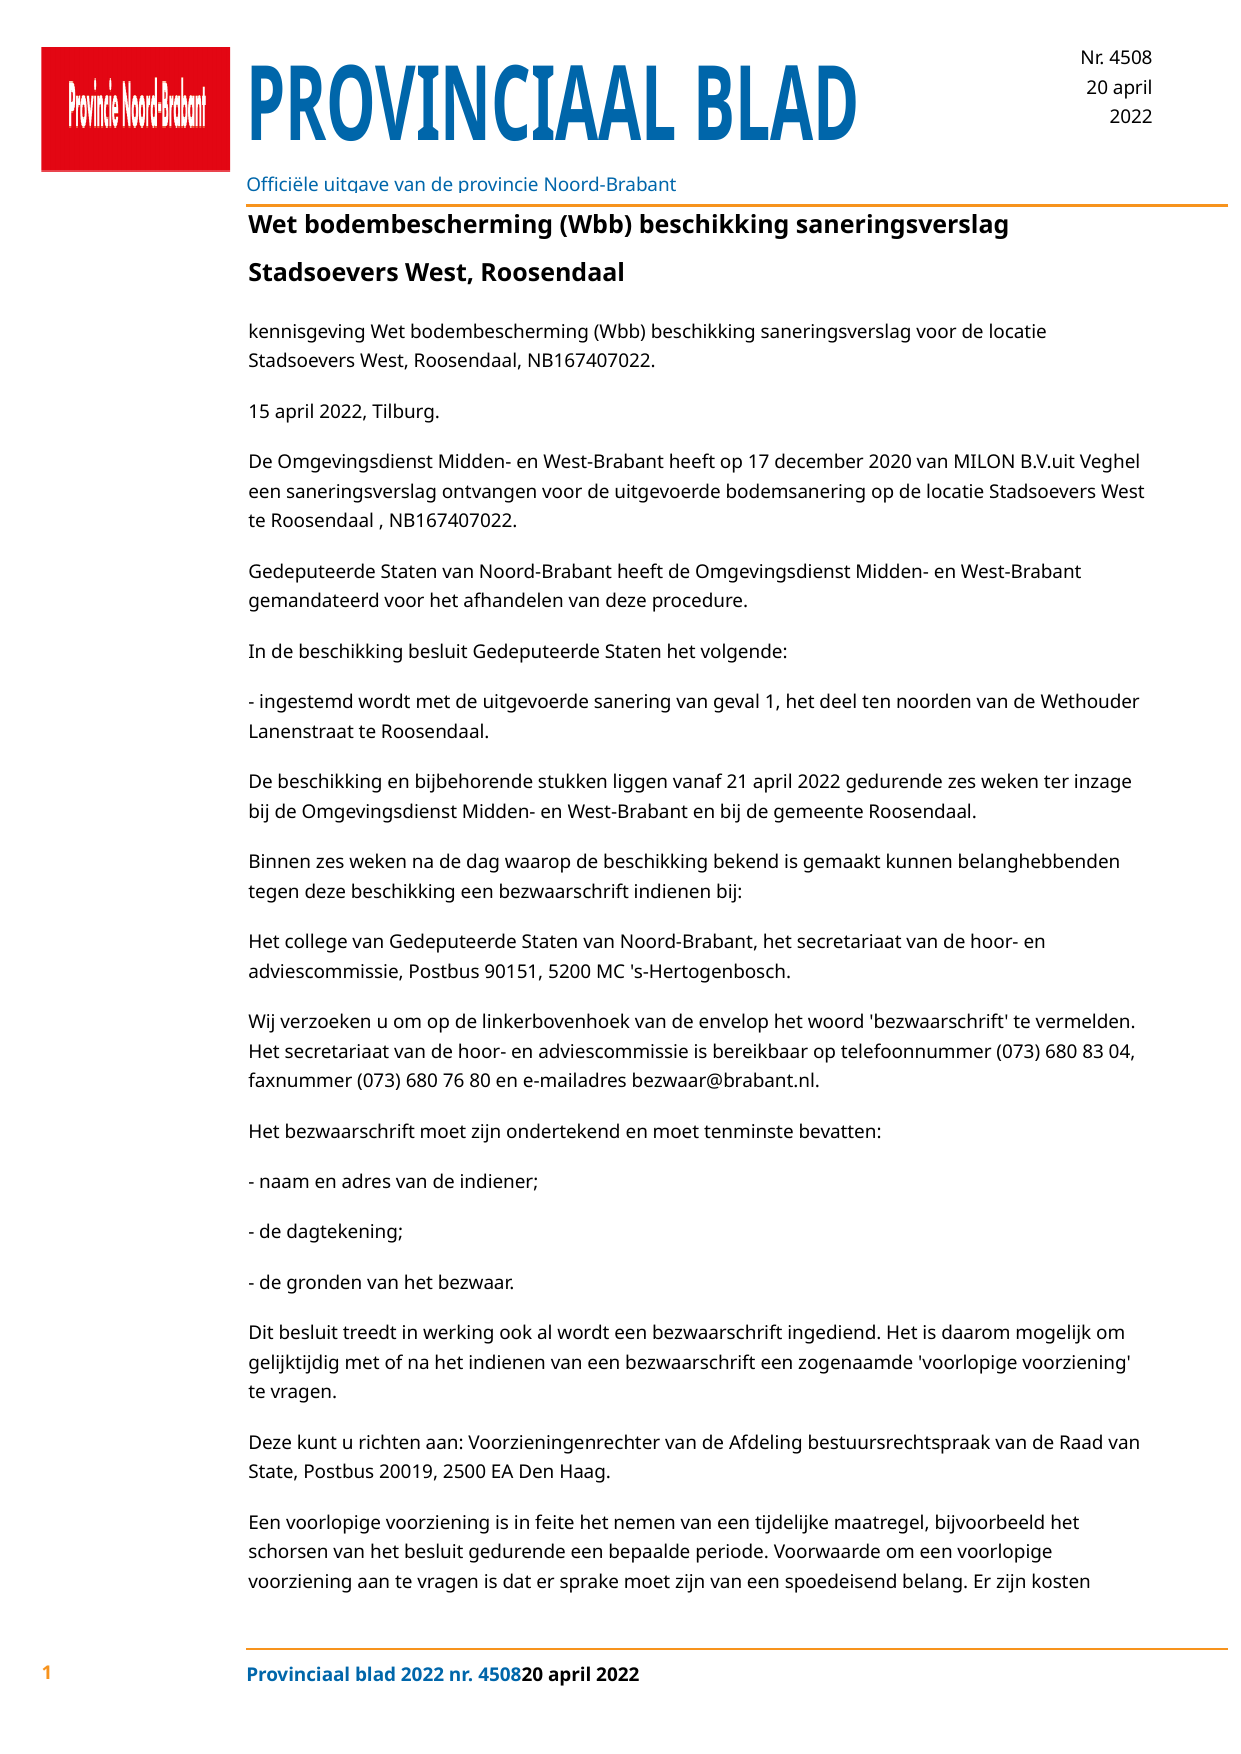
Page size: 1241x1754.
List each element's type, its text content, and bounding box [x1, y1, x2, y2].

text kennisgeving Wet bodembescherming (Wbb) beschikking saneringsverslag voor de locatie Stadsoevers West, Roosendaal, NB167407022. [248, 318, 1152, 373]
text Binnen zes weken na de dag waarop de beschikking bekend is gemaakt kunnen belanghebbenden tegen deze beschikking een bezwaarschrift indienen bij: [248, 848, 1152, 904]
text - de gronden van het bezwaar. [248, 1269, 1152, 1295]
text De beschikking en bijbehorende stukken liggen vanaf 21 april 2022 gedurende zes weken ter inzage bij de Omgevingsdienst Midden- en West-Brabant en bij de gemeente Roosendaal. [248, 768, 1152, 824]
text - naam en adres van de indiener; [248, 1168, 1152, 1194]
text In de beschikking besluit Gedeputeerde Staten het volgende: [248, 638, 1152, 664]
picture [41, 47, 231, 172]
text - ingestemd wordt met de uitgevoerde sanering van geval 1, het deel ten noorden van de Wethouder Lanenstraat te Roosendaal. [248, 688, 1152, 744]
text 15 april 2022, Tilburg. [248, 398, 1152, 424]
text Een voorlopige voorziening is in feite het nemen van een tijdelijke maatregel, bijvoorbeeld het schorsen van het besluit gedurende een bepaalde periode. Voorwaarde om een voorlopige voorziening aan te vragen is dat er sprake moet zijn van een spoedeisend belang. Er zijn kosten [248, 1509, 1152, 1594]
text De Omgevingsdienst Midden- en West-Brabant heeft op 17 december 2020 van MILON B.V.uit Veghel een saneringsverslag ontvangen voor de uitgevoerde bodemsanering op de locatie Stadsoevers West te Roosendaal , NB167407022. [248, 448, 1152, 533]
text Wet bodembescherming (Wbb) beschikking saneringsverslag Stadsoevers West, Roosendaal [248, 207, 1152, 288]
text Het college van Gedeputeerde Staten van Noord-Brabant, het secretariaat van de hoor- en adviescommissie, Postbus 90151, 5200 MC 's-Hertogenbosch. [248, 928, 1152, 984]
text - de dagtekening; [248, 1219, 1152, 1244]
text Het bezwaarschrift moet zijn ondertekend en moet tenminste bevatten: [248, 1118, 1152, 1144]
text Wij verzoeken u om op de linkerbovenhoek van de envelop het woord 'bezwaarschrift' te vermelden. Het secretariaat van de hoor- en adviescommissie is bereikbaar op telefoonnummer (073) 680 83 04, faxnummer (073) 680 76 80 en e-mailadres bezwaar@brabant.nl. [248, 1008, 1152, 1093]
text Deze kunt u richten aan: Voorzieningenrechter van de Afdeling bestuursrechtspraak van de Raad van State, Postbus 20019, 2500 EA Den Haag. [248, 1429, 1152, 1484]
text Gedeputeerde Staten van Noord-Brabant heeft de Omgevingsdienst Midden- en West-Brabant gemandateerd voor het afhandelen van deze procedure. [248, 558, 1152, 613]
text Dit besluit treedt in werking ook al wordt een bezwaarschrift ingediend. Het is daarom mogelijk om gelijktijdig met of na het indienen van een bezwaarschrift een zogenaamde 'voorlopige voorziening' te vragen. [248, 1319, 1152, 1404]
